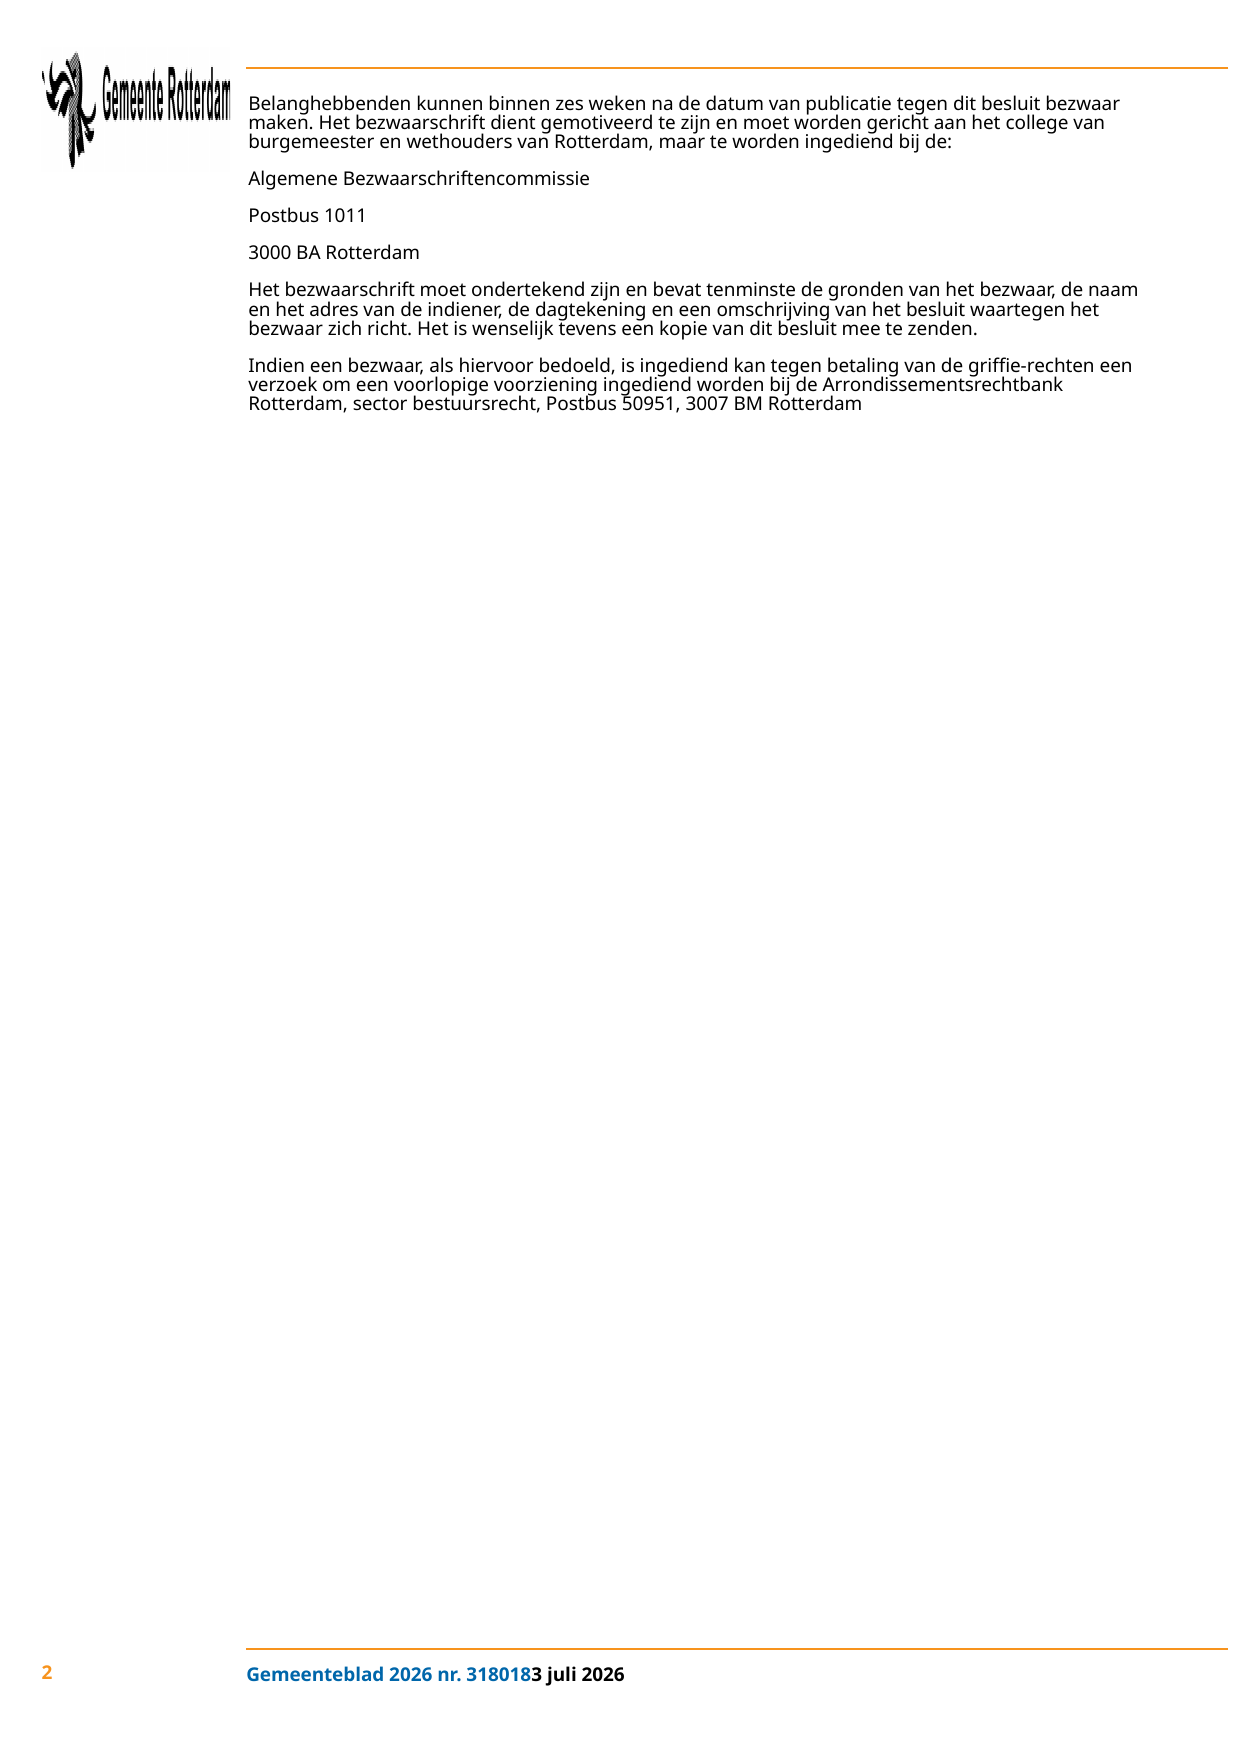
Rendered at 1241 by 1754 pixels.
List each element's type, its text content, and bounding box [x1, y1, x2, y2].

text Postbus 1011 [248, 207, 1152, 227]
picture [41, 47, 231, 172]
text Algemene Bezwaarschriftencommissie [248, 170, 1152, 189]
text 3000 BA Rotterdam [248, 244, 1152, 263]
text Het bezwaarschrift moet ondertekend zijn en bevat tenminste de gronden van het bezwaar, de naam en het adres van de indiener, de dagtekening en een omschrijving van het besluit waartegen het bezwaar zich richt. Het is wenselijk tevens een kopie van dit besluit mee te zenden. [248, 281, 1152, 339]
text Indien een bezwaar, als hiervoor bedoeld, is ingediend kan tegen betaling van de griffie-rechten een verzoek om een voorlopige voorziening ingediend worden bij de Arrondissementsrechtbank Rotterdam, sector bestuursrecht, Postbus 50951, 3007 BM Rotterdam [248, 357, 1152, 414]
text Belanghebbenden kunnen binnen zes weken na de datum van publicatie tegen dit besluit bezwaar maken. Het bezwaarschrift dient gemotiveerd te zijn en moet worden gericht aan het college van burgemeester en wethouders van Rotterdam, maar te worden ingediend bij de: [248, 95, 1152, 153]
